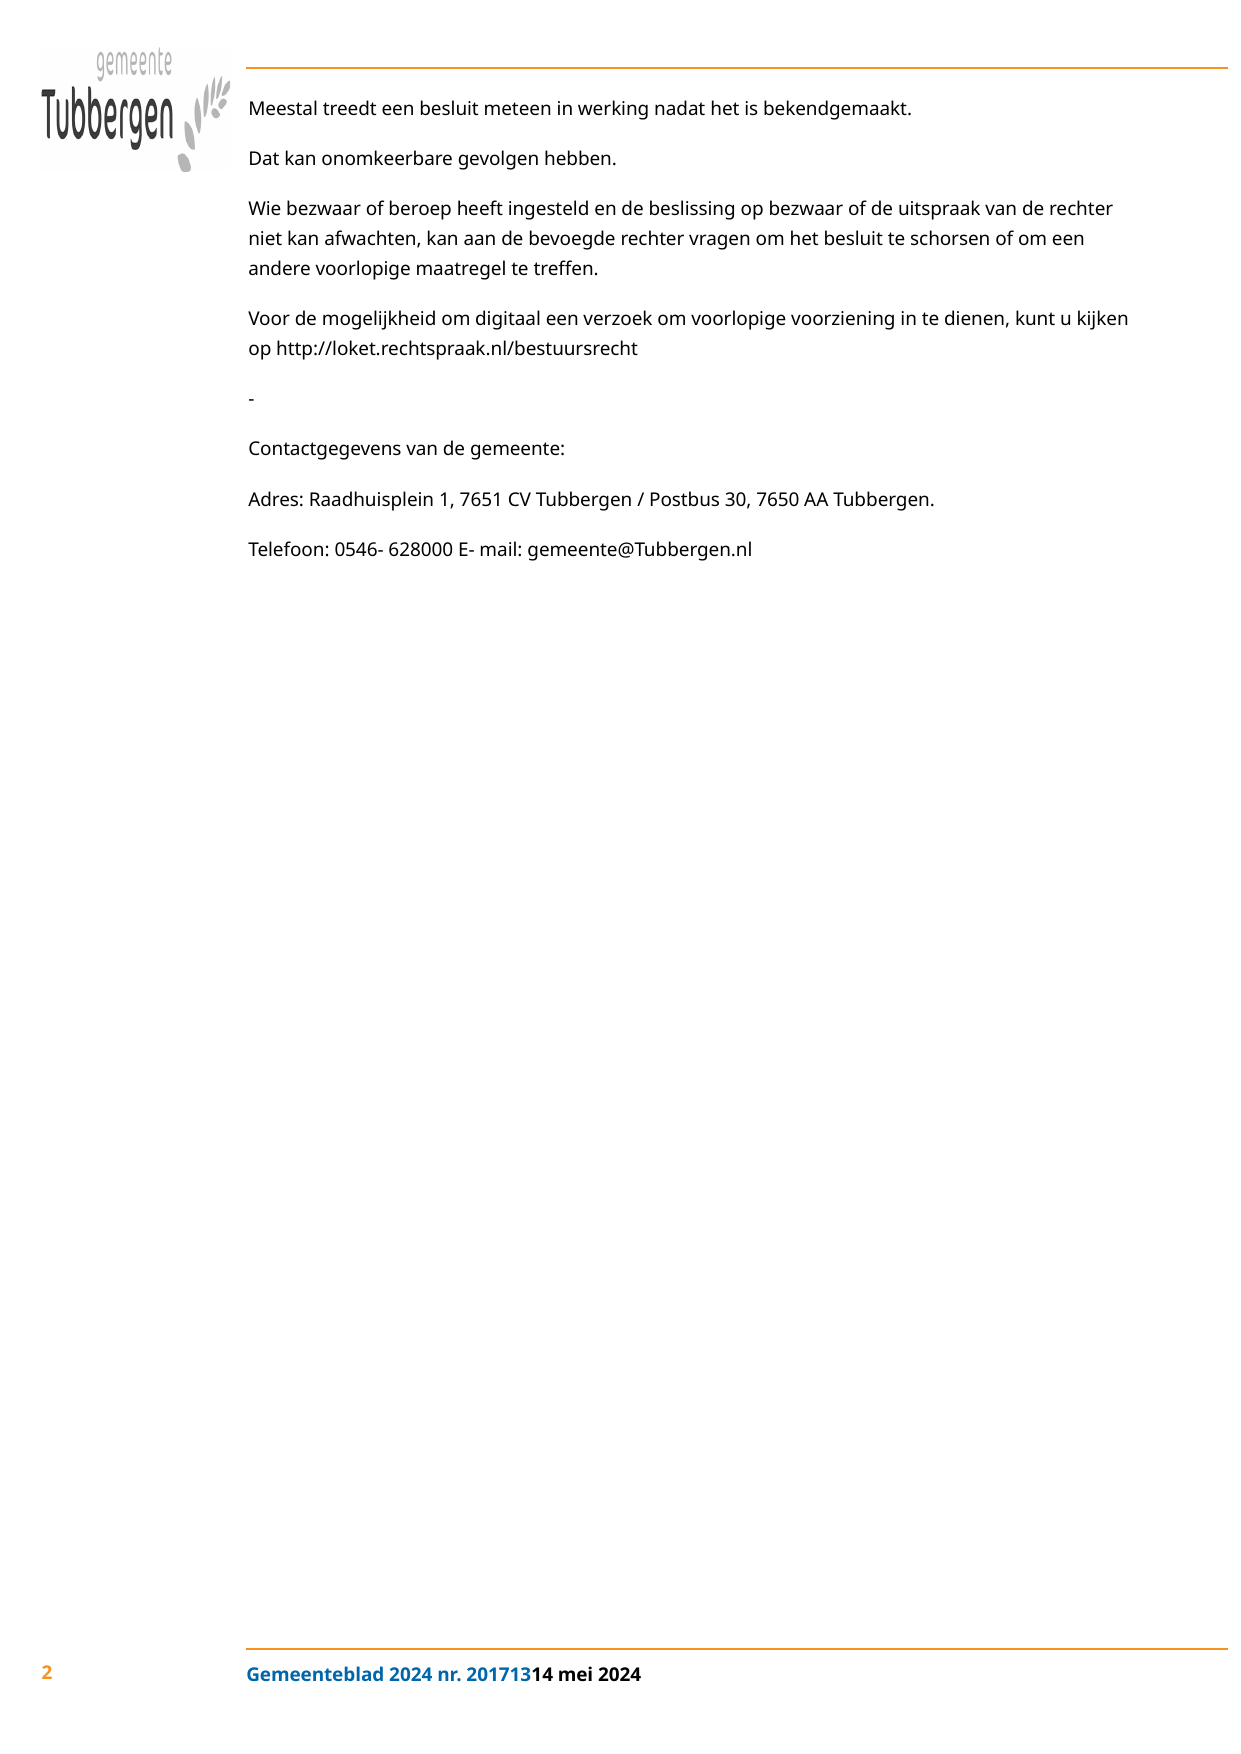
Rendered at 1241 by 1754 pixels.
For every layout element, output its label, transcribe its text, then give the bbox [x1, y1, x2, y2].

text Wie bezwaar of beroep heeft ingesteld en de beslissing op bezwaar of de uitspraak van de rechter niet kan afwachten, kan aan de bevoegde rechter vragen om het besluit te schorsen of om een andere voorlopige maatregel te treffen. [248, 196, 1152, 281]
text Adres: Raadhuisplein 1, 7651 CV Tubbergen / Postbus 30, 7650 AA Tubbergen. [248, 486, 1152, 512]
text Dat kan onomkeerbare gevolgen hebben. [248, 145, 1152, 171]
text Voor de mogelijkheid om digitaal een verzoek om voorlopige voorziening in te dienen, kunt u kijken op http://loket.rechtspraak.nl/bestuursrecht [248, 305, 1152, 361]
text Meestal treedt een besluit meteen in werking nadat het is bekendgemaakt. [248, 95, 1152, 121]
text Telefoon: 0546- 628000 E- mail: gemeente@Tubbergen.nl [248, 536, 1152, 562]
text - [248, 385, 1152, 411]
picture [41, 47, 231, 172]
text Contactgegevens van de gemeente: [248, 436, 1152, 461]
